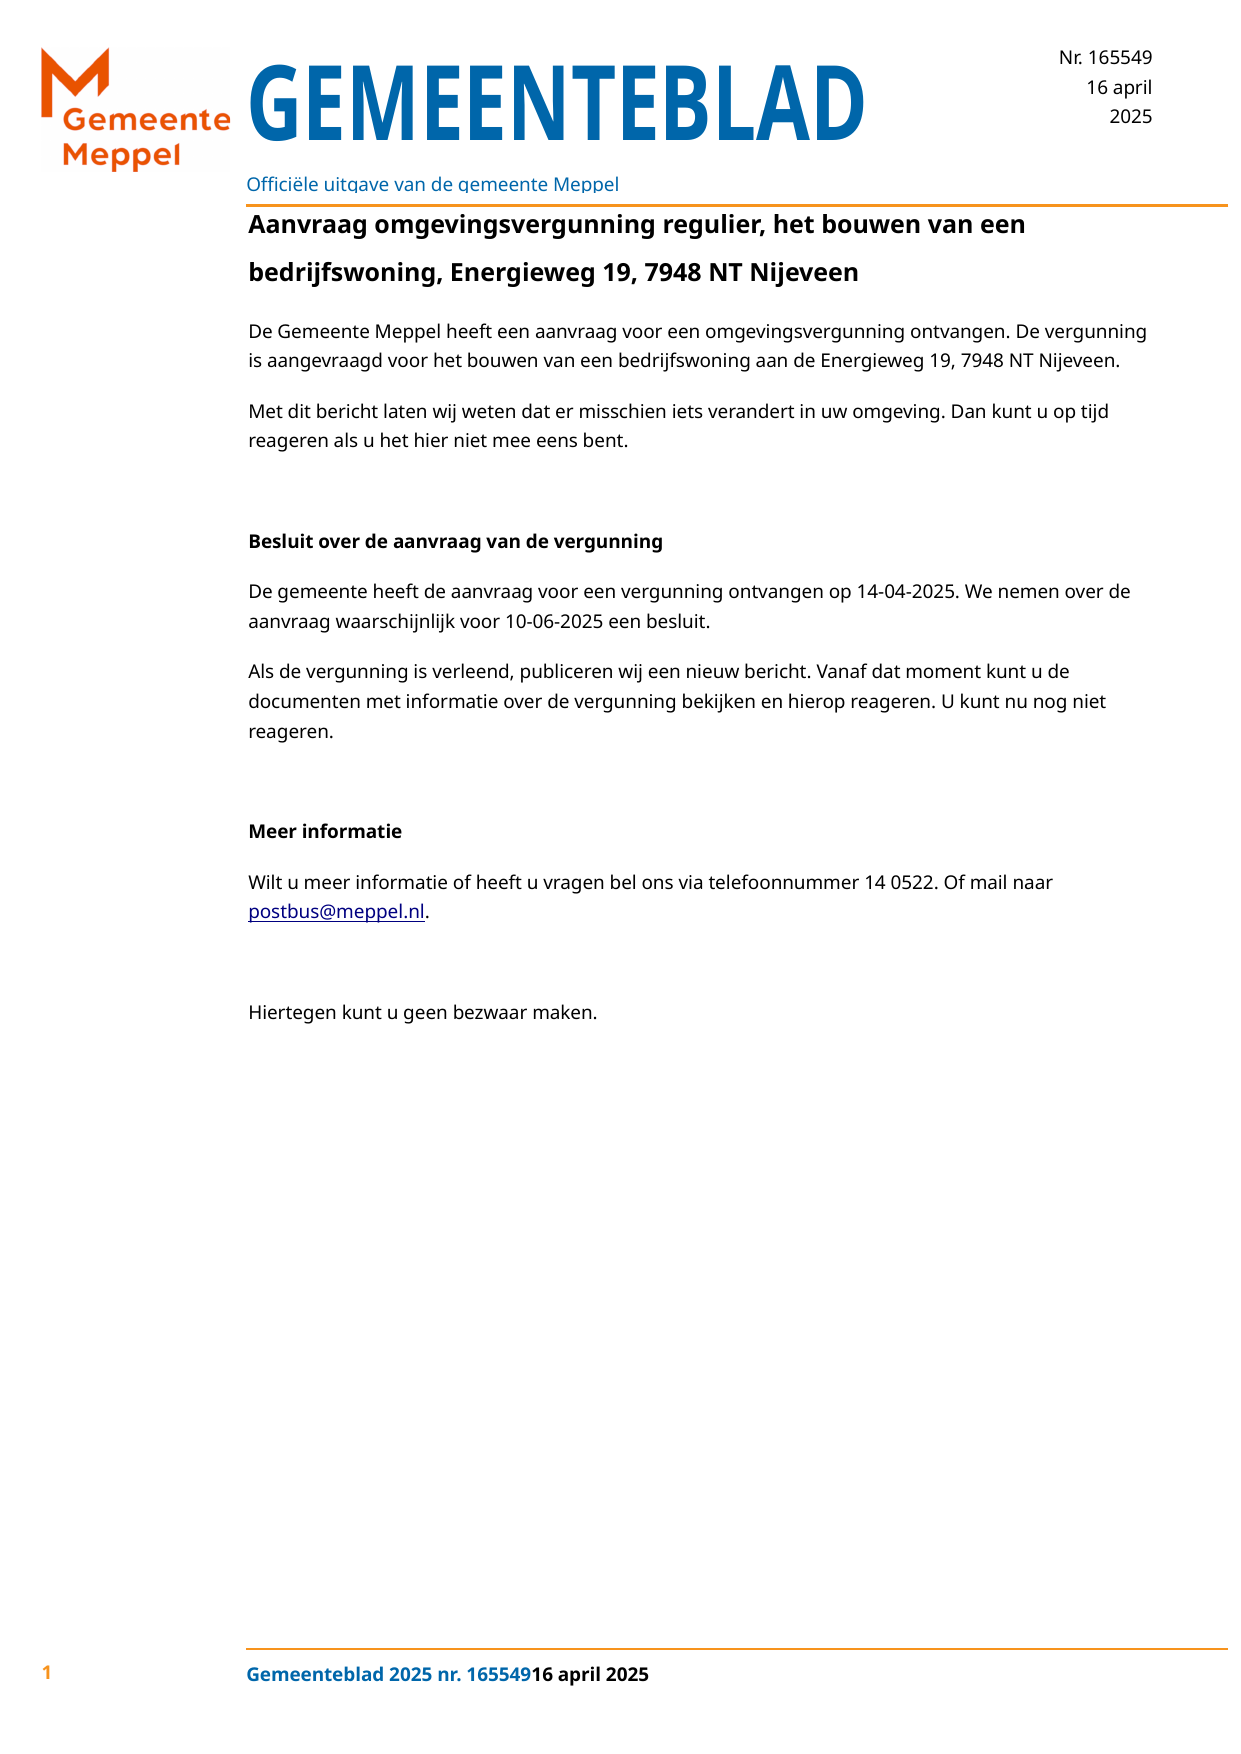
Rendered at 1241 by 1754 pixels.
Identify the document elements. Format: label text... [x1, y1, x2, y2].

text De gemeente heeft de aanvraag voor een vergunning ontvangen op 14-04-2025. We nemen over de aanvraag waarschijnlijk voor 10-06-2025 een besluit. [248, 579, 1152, 634]
picture [41, 47, 231, 172]
text Met dit bericht laten wij weten dat er misschien iets verandert in uw omgeving. Dan kunt u op tijd reageren als u het hier niet mee eens bent. [248, 398, 1152, 453]
text Aanvraag omgevingsvergunning regulier, het bouwen van een bedrijfswoning, Energieweg 19, 7948 NT Nijeveen [248, 207, 1152, 288]
text Meer informatie [248, 819, 1152, 844]
text Als de vergunning is verleend, publiceren wij een nieuw bericht. Vanaf dat moment kunt u de documenten met informatie over de vergunning bekijken en hierop reageren. U kunt nu nog niet reageren. [248, 659, 1152, 744]
text Hiertegen kunt u geen bezwaar maken. [248, 999, 1152, 1025]
text Wilt u meer informatie of heeft u vragen bel ons via telefoonnummer 14 0522. Of mail naar postbus@meppel.nl. [248, 869, 1152, 924]
text De Gemeente Meppel heeft een aanvraag voor een omgevingsvergunning ontvangen. De vergunning is aangevraagd voor het bouwen van een bedrijfswoning aan de Energieweg 19, 7948 NT Nijeveen. [248, 318, 1152, 373]
text Besluit over de aanvraag van de vergunning [248, 528, 1152, 554]
